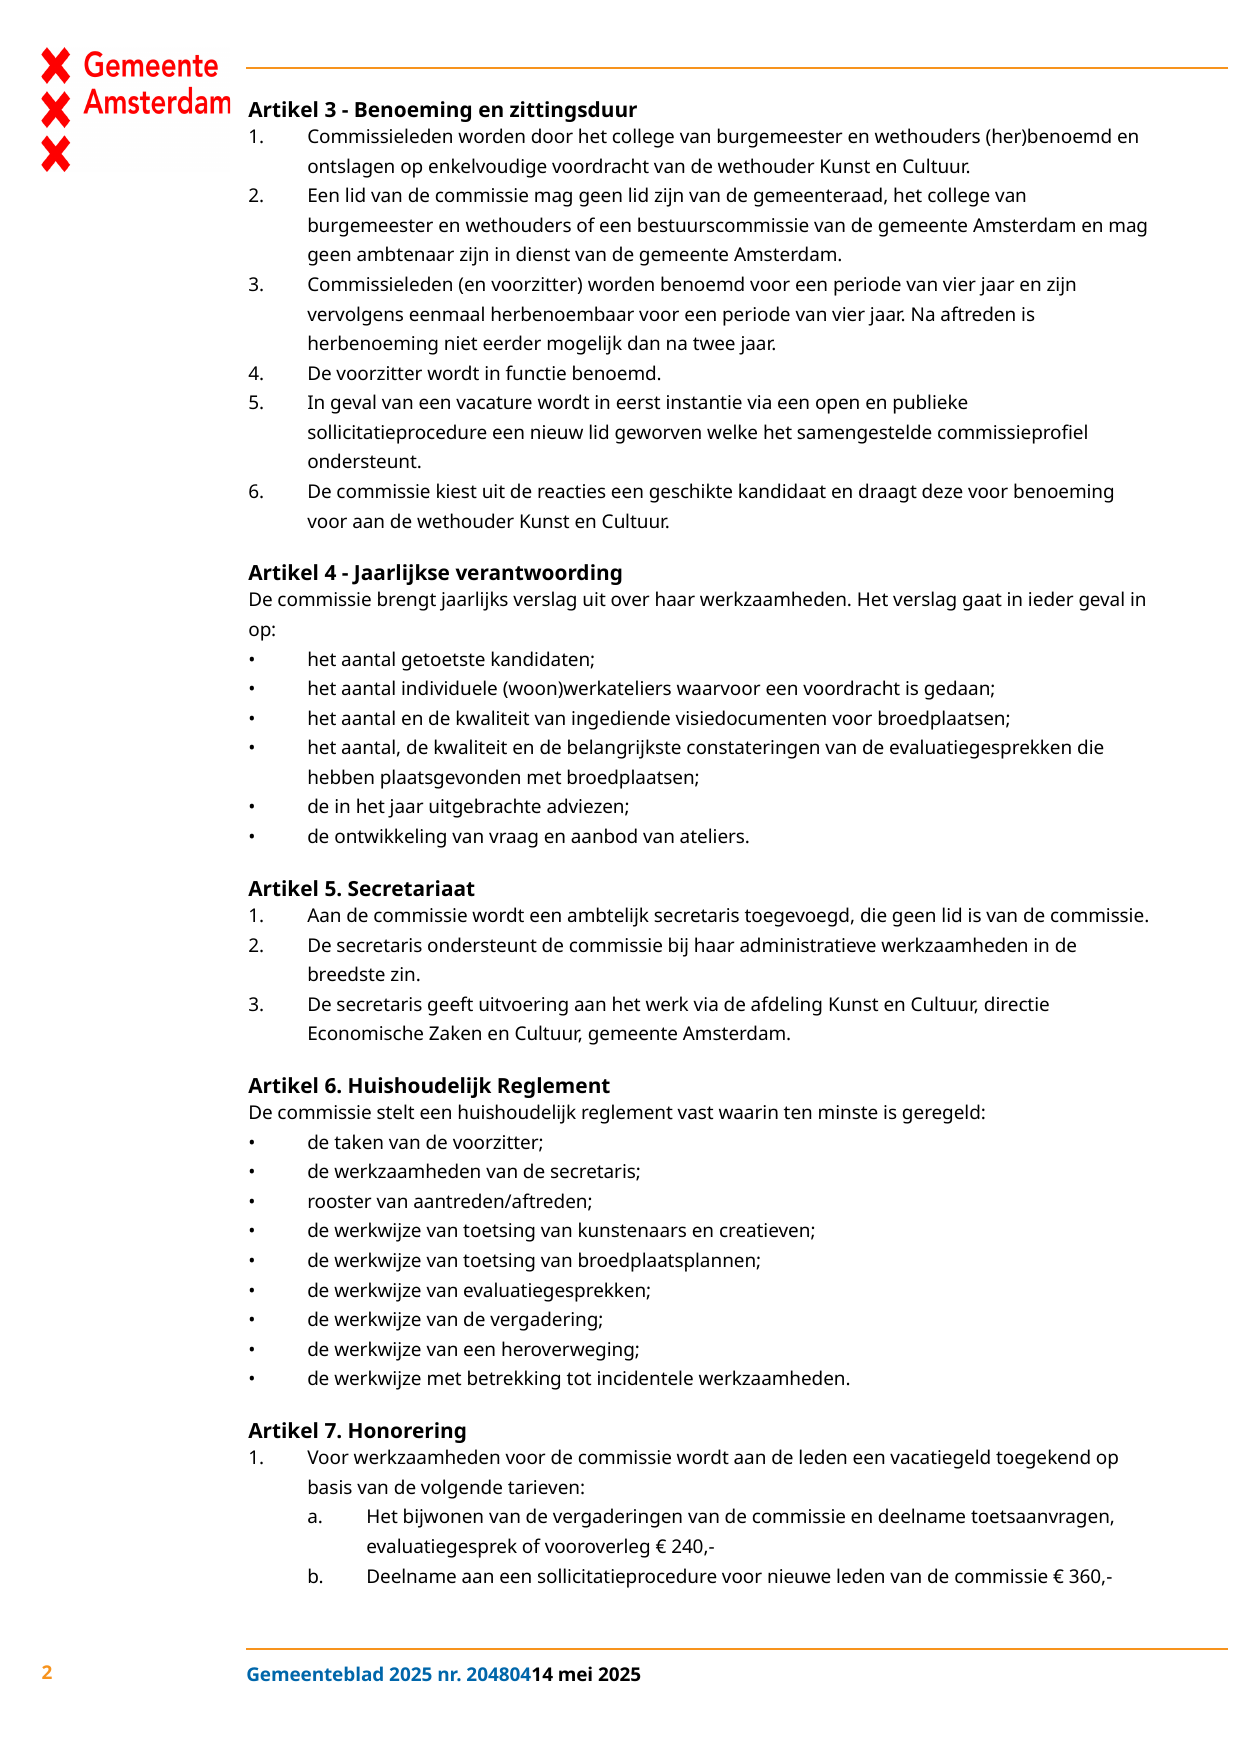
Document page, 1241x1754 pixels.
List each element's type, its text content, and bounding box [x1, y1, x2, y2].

list Aan de commissie wordt een ambtelijk secretaris toegevoegd, die geen lid is van de commissie. [248, 902, 1152, 928]
list Het bijwonen van de vergaderingen van de commissie en deelname toetsaanvragen, evaluatiegesprek of vooroverleg € 240,- [307, 1504, 1152, 1559]
list Commissieleden (en voorzitter) worden benoemd voor een periode van vier jaar en zijn vervolgens eenmaal herbenoembaar voor een periode van vier jaar. Na aftreden is herbenoeming niet eerder mogelijk dan na twee jaar. [248, 271, 1152, 356]
picture [41, 47, 231, 172]
list De secretaris ondersteunt de commissie bij haar administratieve werkzaamheden in de breedste zin. [248, 932, 1152, 987]
text De commissie brengt jaarlijks verslag uit over haar werkzaamheden. Het verslag gaat in ieder geval in op: [248, 587, 1152, 642]
list Een lid van de commissie mag geen lid zijn van de gemeenteraad, het college van burgemeester en wethouders of een bestuurscommissie van de gemeente Amsterdam en mag geen ambtenaar zijn in dienst van de gemeente Amsterdam. [248, 182, 1152, 267]
list de werkwijze van evaluatiegesprekken; [248, 1277, 1152, 1303]
list de werkzaamheden van de secretaris; [248, 1158, 1152, 1184]
list Commissieleden worden door het college van burgemeester en wethouders (her)benoemd en ontslagen op enkelvoudige voordracht van de wethouder Kunst en Cultuur. [248, 123, 1152, 178]
list het aantal, de kwaliteit en de belangrijkste constateringen van de evaluatiegesprekken die hebben plaatsgevonden met broedplaatsen; [248, 734, 1152, 790]
list De secretaris geeft uitvoering aan het werk via de afdeling Kunst en Cultuur, directie Economische Zaken en Cultuur, gemeente Amsterdam. [248, 991, 1152, 1046]
text Artikel 7. Honorering [248, 1416, 1152, 1444]
list de in het jaar uitgebrachte adviezen; [248, 794, 1152, 819]
list De commissie kiest uit de reacties een geschikte kandidaat en draagt deze voor benoeming voor aan de wethouder Kunst en Cultuur. [248, 478, 1152, 533]
text De commissie stelt een huishoudelijk reglement vast waarin ten minste is geregeld: [248, 1099, 1152, 1125]
list Voor werkzaamheden voor de commissie wordt aan de leden een vacatiegeld toegekend op basis van de volgende tarieven: [248, 1444, 1152, 1500]
list de taken van de voorzitter; [248, 1129, 1152, 1155]
text Artikel 4 - Jaarlijkse verantwoording [248, 558, 1152, 587]
list rooster van aantreden/aftreden; [248, 1188, 1152, 1214]
list de werkwijze van een heroverweging; [248, 1336, 1152, 1362]
list het aantal getoetste kandidaten; [248, 646, 1152, 672]
text Artikel 6. Huishoudelijk Reglement [248, 1071, 1152, 1099]
list de werkwijze van de vergadering; [248, 1306, 1152, 1332]
list Deelname aan een sollicitatieprocedure voor nieuwe leden van de commissie € 360,- [307, 1563, 1152, 1588]
list de werkwijze met betrekking tot incidentele werkzaamheden. [248, 1366, 1152, 1391]
list de werkwijze van toetsing van kunstenaars en creatieven; [248, 1218, 1152, 1243]
list In geval van een vacature wordt in eerst instantie via een open en publieke sollicitatieprocedure een nieuw lid geworven welke het samengestelde commissieprofiel ondersteunt. [248, 389, 1152, 474]
list de werkwijze van toetsing van broedplaatsplannen; [248, 1247, 1152, 1273]
text Artikel 5. Secretariaat [248, 874, 1152, 902]
list de ontwikkeling van vraag en aanbod van ateliers. [248, 823, 1152, 849]
text Artikel 3 - Benoeming en zittingsduur [248, 95, 1152, 123]
list het aantal individuele (woon)werkateliers waarvoor een voordracht is gedaan; [248, 675, 1152, 701]
list De voorzitter wordt in functie benoemd. [248, 360, 1152, 386]
list het aantal en de kwaliteit van ingediende visiedocumenten voor broedplaatsen; [248, 705, 1152, 731]
